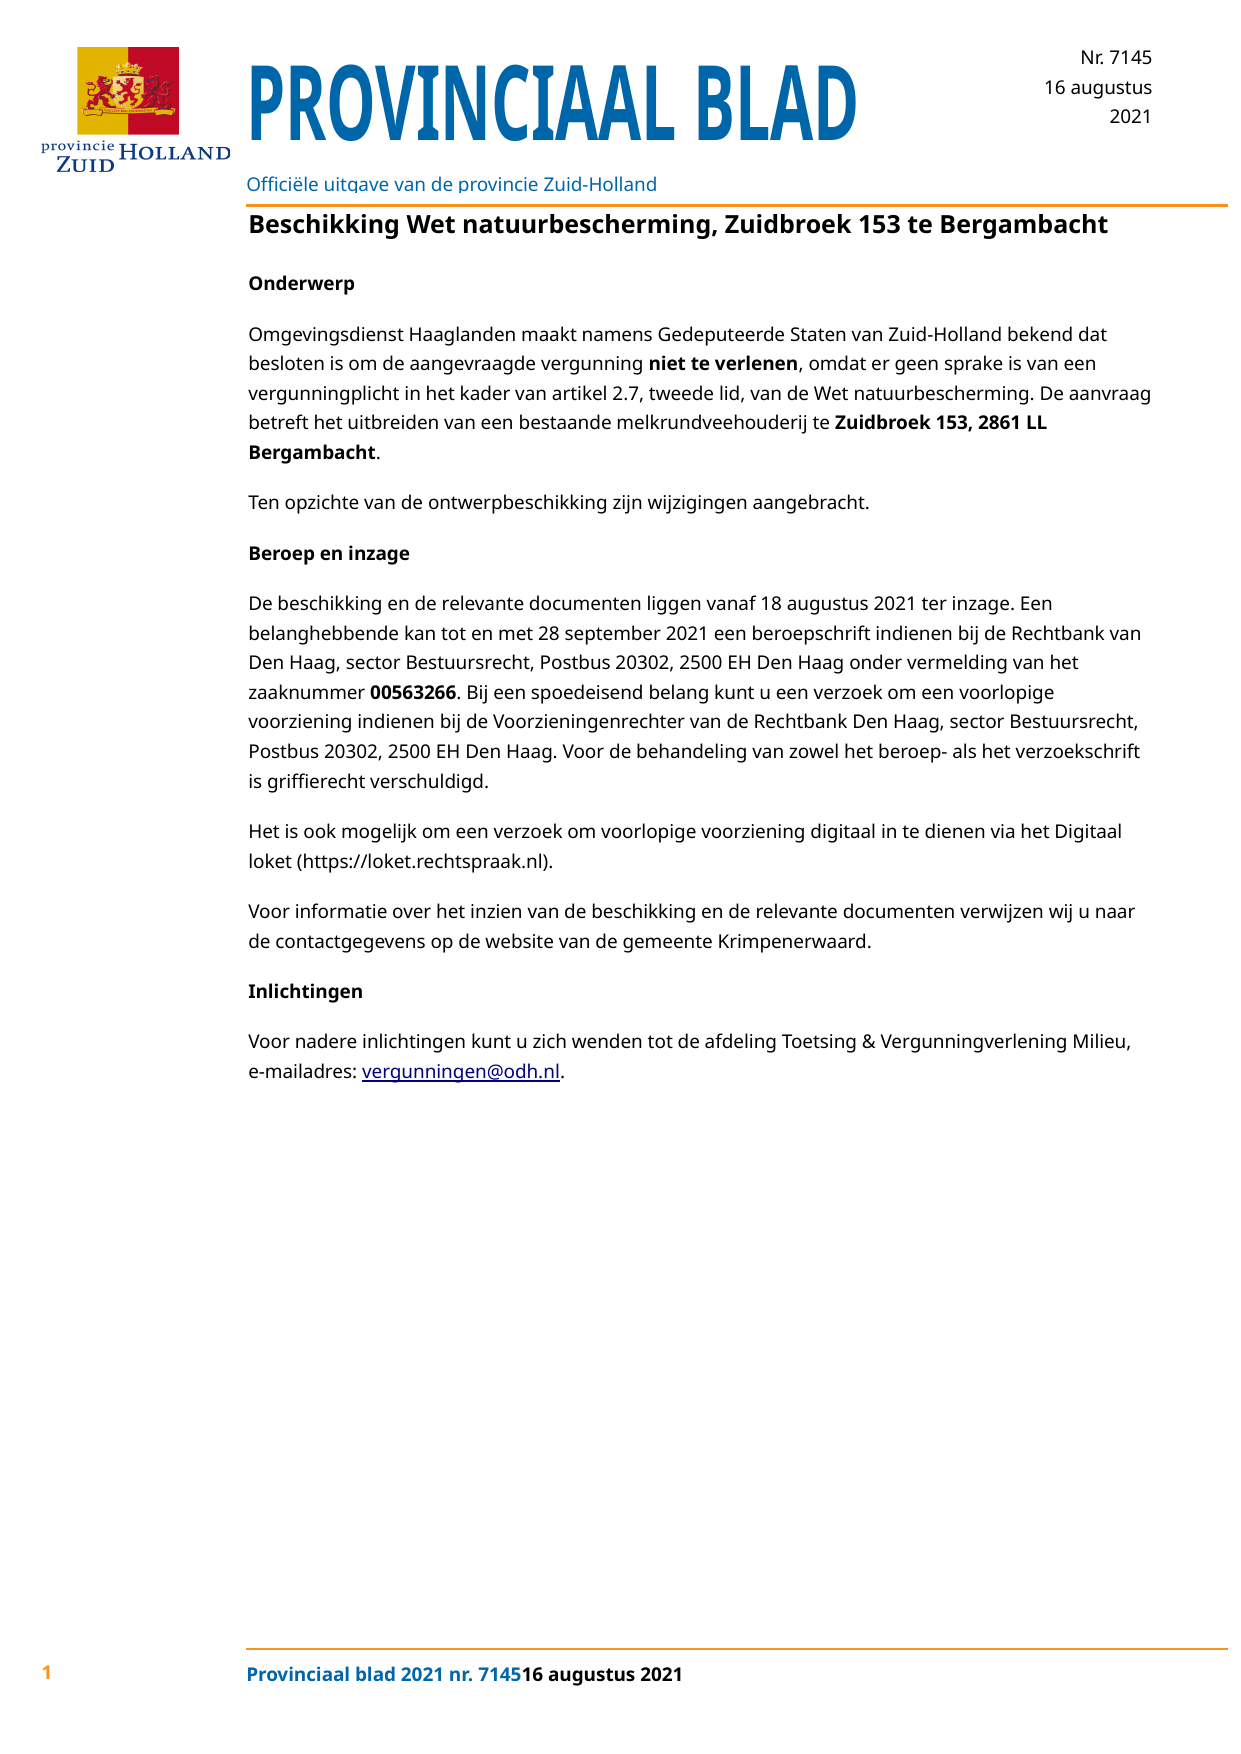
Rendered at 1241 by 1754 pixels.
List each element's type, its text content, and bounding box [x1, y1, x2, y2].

text Voor informatie over het inzien van de beschikking en de relevante documenten verwijzen wij u naar de contactgegevens op de website van de gemeente Krimpenerwaard. [248, 898, 1152, 953]
text Voor nadere inlichtingen kunt u zich wenden tot de afdeling Toetsing & Vergunningverlening Milieu, e-mailadres: vergunningen@odh.nl. [248, 1029, 1152, 1084]
text Onderwerp [248, 270, 1152, 296]
text De beschikking en de relevante documenten liggen vanaf 18 augustus 2021 ter inzage. Een belanghebbende kan tot en met 28 september 2021 een beroepschrift indienen bij de Rechtbank van Den Haag, sector Bestuursrecht, Postbus 20302, 2500 EH Den Haag onder vermelding van het zaaknummer 00563266. Bij een spoedeisend belang kunt u een verzoek om een voorlopige voorziening indienen bij de Voorzieningenrechter van de Rechtbank Den Haag, sector Bestuursrecht, Postbus 20302, 2500 EH Den Haag. Voor de behandeling van zowel het beroep- als het verzoekschrift is griffierecht verschuldigd. [248, 590, 1152, 793]
text Inlichtingen [248, 978, 1152, 1004]
text Ten opzichte van de ontwerpbeschikking zijn wijzigingen aangebracht. [248, 489, 1152, 515]
text Omgevingsdienst Haaglanden maakt namens Gedeputeerde Staten van Zuid-Holland bekend dat besloten is om de aangevraagde vergunning niet te verlenen, omdat er geen sprake is van een vergunningplicht in het kader van artikel 2.7, tweede lid, van de Wet natuurbescherming. De aanvraag betreft het uitbreiden van een bestaande melkrundveehouderij te Zuidbroek 153, 2861 LL Bergambacht. [248, 321, 1152, 465]
text Beschikking Wet natuurbescherming, Zuidbroek 153 te Bergambacht [248, 207, 1152, 241]
text Beroep en inzage [248, 540, 1152, 566]
text Het is ook mogelijk om een verzoek om voorlopige voorziening digitaal in te dienen via het Digitaal loket (https://loket.rechtspraak.nl). [248, 818, 1152, 873]
picture [41, 47, 231, 172]
